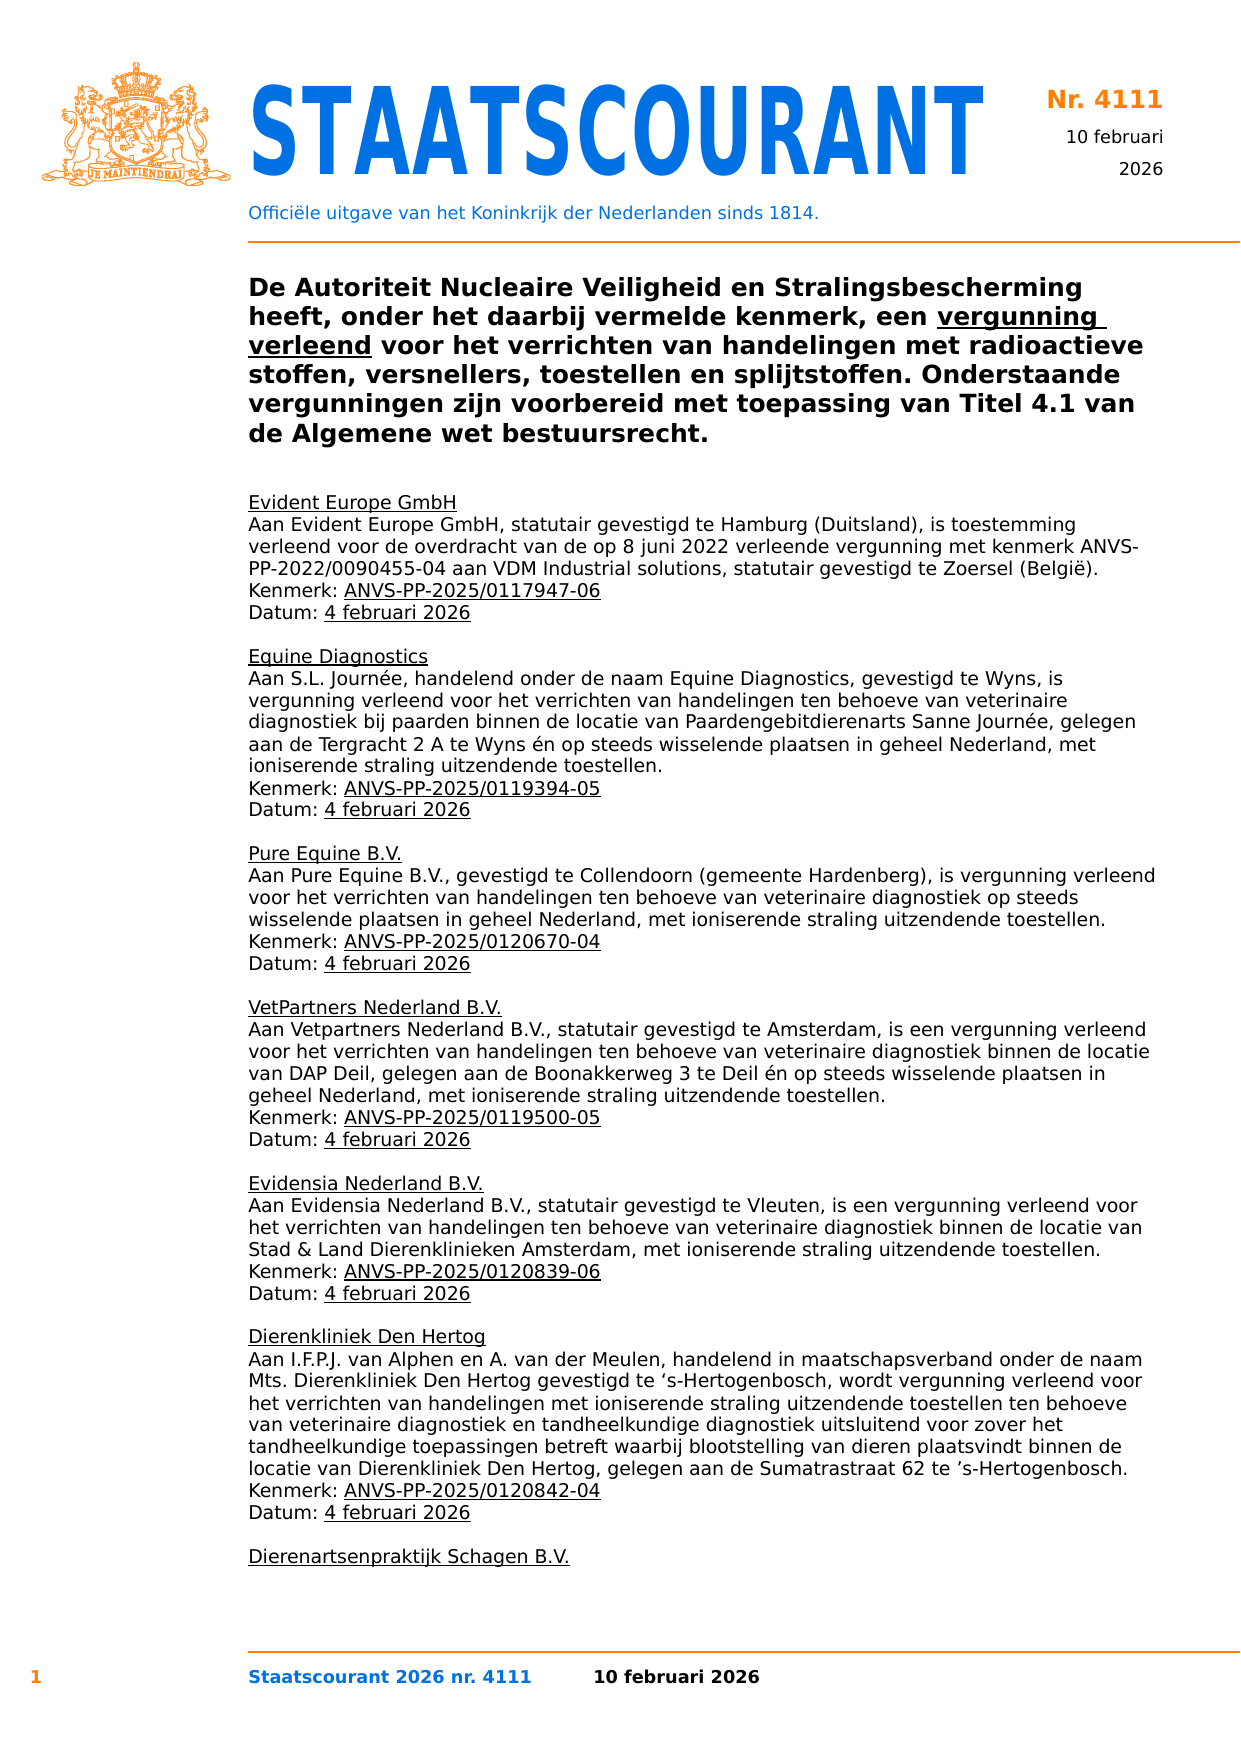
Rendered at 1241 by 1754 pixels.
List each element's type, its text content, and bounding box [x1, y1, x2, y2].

subtitle De Autoriteit Nucleaire Veiligheid en Stralingsbescherming heeft, onder het daarbij vermelde kenmerk, een vergunning verleend voor het verrichten van handelingen met radioactieve stoffen, versnellers, toestellen en splijtstoffen. Onderstaande vergunningen zijn voorbereid met toepassing van Titel 4.1 van de Algemene wet bestuursrecht. [248, 273, 1163, 448]
text Aan I.F.P.J. van Alphen en A. van der Meulen, handelend in maatschapsverband onder de naam Mts. Dierenkliniek Den Hertog gevestigd te ‘s-Hertogenbosch, wordt vergunning verleend voor het verrichten van handelingen met ioniserende straling uitzendende toestellen ten behoeve van veterinaire diagnostiek en tandheelkundige diagnostiek uitsluitend voor zover het tandheelkundige toepassingen betreft waarbij blootstelling van dieren plaatsvindt binnen de locatie van Dierenkliniek Den Hertog, gelegen aan de Sumatrastraat 62 te ’s-Hertogenbosch. [248, 1348, 1163, 1480]
text Kenmerk: ANVS-PP-2025/0120839-06 [248, 1261, 1163, 1283]
picture [41, 62, 231, 186]
table_cell Officiële uitgave van het Koninkrijk der Nederlanden sinds 1814. [248, 203, 1240, 241]
text Datum: 4 februari 2026 [248, 1129, 1163, 1151]
text Equine Diagnostics [248, 646, 1163, 667]
text Evident Europe GmbH [248, 492, 1163, 514]
text Kenmerk: ANVS-PP-2025/0117947-06 [248, 580, 1163, 602]
text Aan Evidensia Nederland B.V., statutair gevestigd te Vleuten, is een vergunning verleend voor het verrichten van handelingen ten behoeve van veterinaire diagnostiek binnen de locatie van Stad & Land Dierenklinieken Amsterdam, met ioniserende straling uitzendende toestellen. [248, 1195, 1163, 1261]
table_cell 2026 [998, 153, 1240, 203]
text Dierenartsenpraktijk Schagen B.V. [248, 1546, 1163, 1568]
text Aan Pure Equine B.V., gevestigd te Collendoorn (gemeente Hardenberg), is vergunning verleend voor het verrichten van handelingen ten behoeve van veterinaire diagnostiek op steeds wisselende plaatsen in geheel Nederland, met ioniserende straling uitzendende toestellen. [248, 865, 1163, 931]
text Datum: 4 februari 2026 [248, 953, 1163, 975]
text Kenmerk: ANVS-PP-2025/0119394-05 [248, 777, 1163, 799]
text Kenmerk: ANVS-PP-2025/0120670-04 [248, 931, 1163, 953]
text Kenmerk: ANVS-PP-2025/0120842-04 [248, 1480, 1163, 1502]
text Aan S.L. Journée, handelend onder de naam Equine Diagnostics, gevestigd te Wyns, is vergunning verleend voor het verrichten van handelingen ten behoeve van veterinaire diagnostiek bij paarden binnen de locatie van Paardengebitdierenarts Sanne Journée, gelegen aan de Tergracht 2 A te Wyns én op steeds wisselende plaatsen in geheel Nederland, met ioniserende straling uitzendende toestellen. [248, 667, 1163, 777]
text VetPartners Nederland B.V. [248, 997, 1163, 1019]
text Pure Equine B.V. [248, 843, 1163, 865]
text Datum: 4 februari 2026 [248, 602, 1163, 624]
text Datum: 4 februari 2026 [248, 1283, 1163, 1304]
text Evidensia Nederland B.V. [248, 1173, 1163, 1195]
table_header Nr. 4111 [998, 62, 1240, 121]
text Kenmerk: ANVS-PP-2025/0119500-05 [248, 1107, 1163, 1129]
table_header STAATSCOURANT [248, 62, 998, 203]
text Datum: 4 februari 2026 [248, 799, 1163, 821]
text Aan Vetpartners Nederland B.V., statutair gevestigd te Amsterdam, is een vergunning verleend voor het verrichten van handelingen ten behoeve van veterinaire diagnostiek binnen de locatie van DAP Deil, gelegen aan de Boonakkerweg 3 te Deil én op steeds wisselende plaatsen in geheel Nederland, met ioniserende straling uitzendende toestellen. [248, 1019, 1163, 1107]
table_cell 10 februari [998, 121, 1240, 153]
table_header [25, 62, 248, 241]
text Dierenkliniek Den Hertog [248, 1326, 1163, 1348]
text Aan Evident Europe GmbH, statutair gevestigd te Hamburg (Duitsland), is toestemming verleend voor de overdracht van de op 8 juni 2022 verleende vergunning met kenmerk ANVS-PP-2022/0090455-04 aan VDM Industrial solutions, statutair gevestigd te Zoersel (België). [248, 514, 1163, 580]
text Datum: 4 februari 2026 [248, 1502, 1163, 1524]
